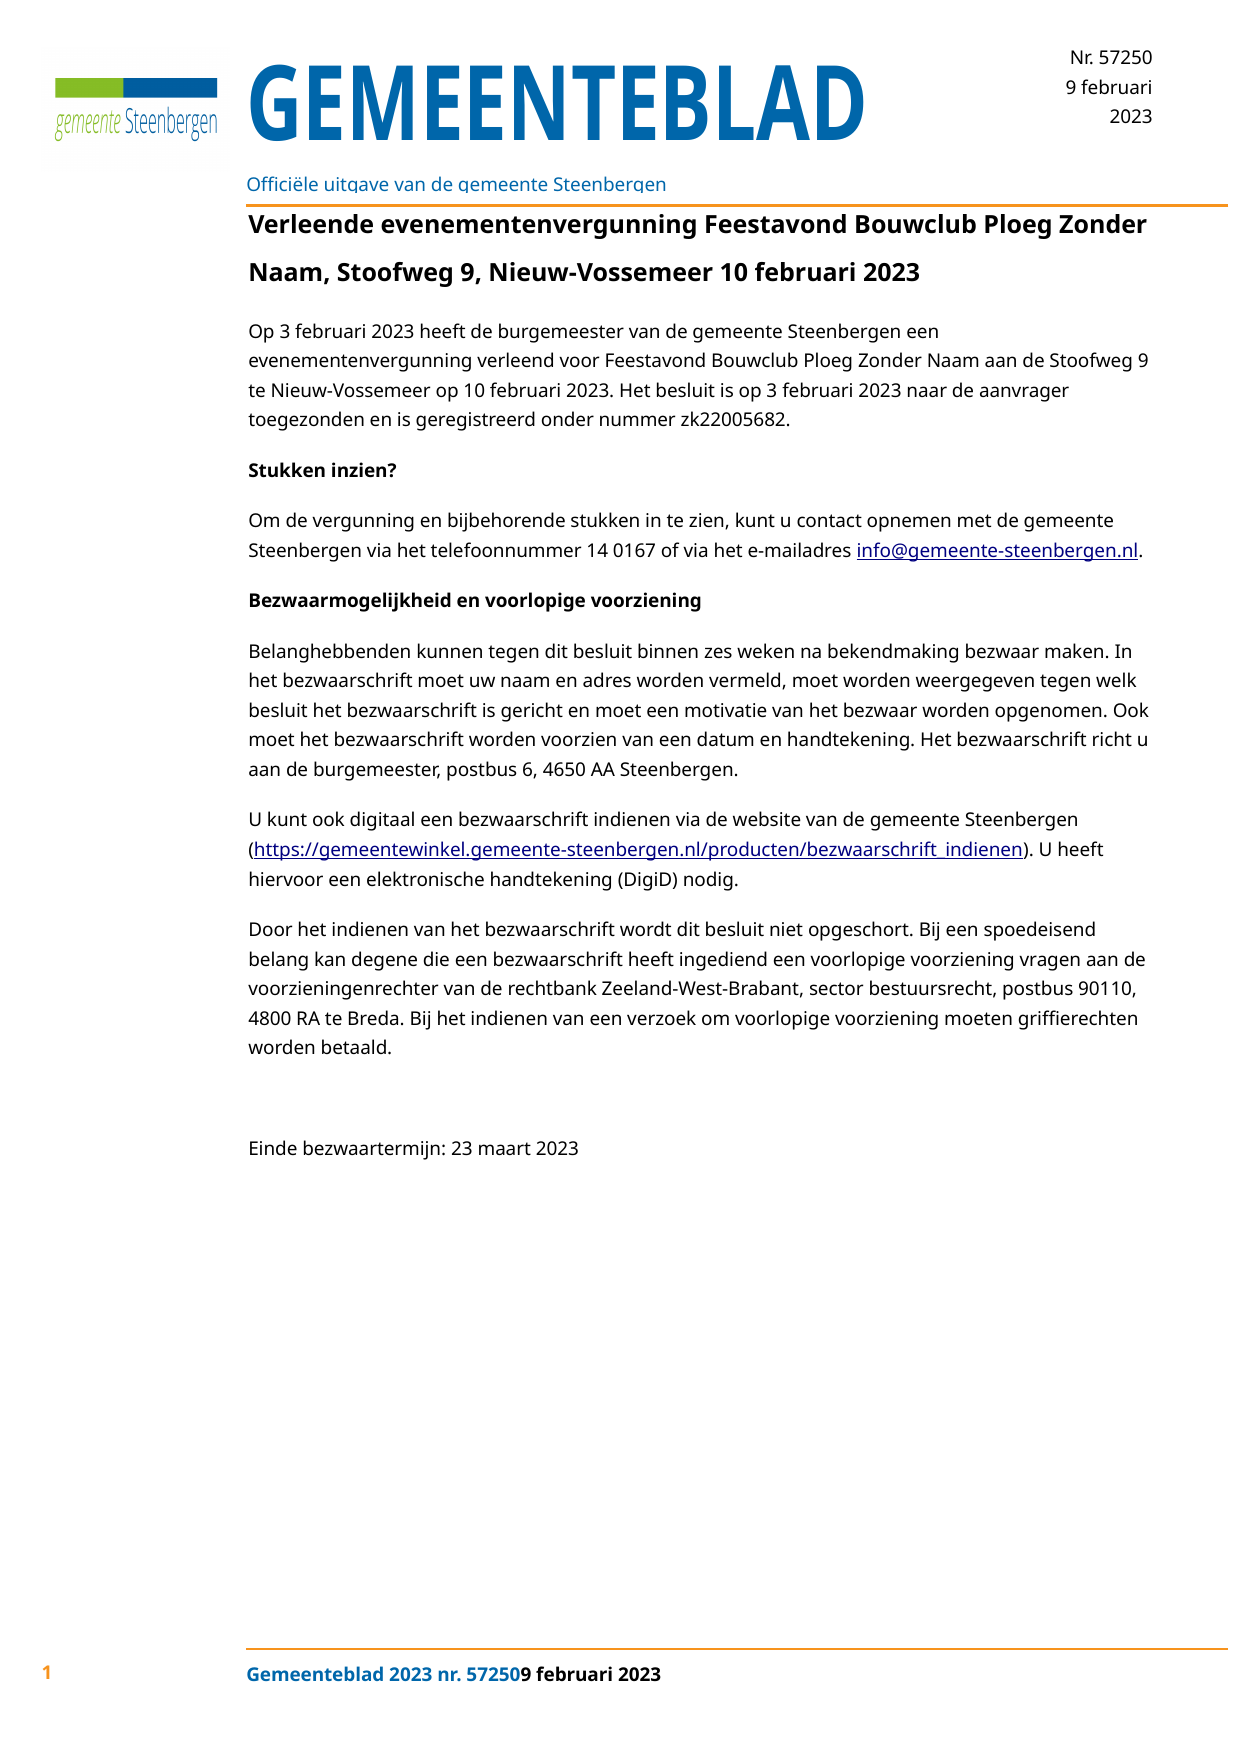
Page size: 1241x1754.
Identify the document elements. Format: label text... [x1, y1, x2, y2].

text Stukken inzien? [248, 457, 1152, 483]
text Bezwaarmogelijkheid en voorlopige voorziening [248, 587, 1152, 613]
text Om de vergunning en bijbehorende stukken in te zien, kunt u contact opnemen met de gemeente Steenbergen via het telefoonnummer 14 0167 of via het e-mailadres info@gemeente-steenbergen.nl. [248, 507, 1152, 563]
text Op 3 februari 2023 heeft de burgemeester van de gemeente Steenbergen een evenementenvergunning verleend voor Feestavond Bouwclub Ploeg Zonder Naam aan de Stoofweg 9 te Nieuw-Vossemeer op 10 februari 2023. Het besluit is op 3 februari 2023 naar de aanvrager toegezonden en is geregistreerd onder nummer zk22005682. [248, 318, 1152, 432]
text Einde bezwaartermijn: 23 maart 2023 [248, 1135, 1152, 1161]
text ­ [248, 1085, 1152, 1111]
text Verleende evenementenvergunning Feestavond Bouwclub Ploeg Zonder Naam, Stoofweg 9, Nieuw-Vossemeer 10 februari 2023 [248, 207, 1152, 288]
text Door het indienen van het bezwaarschrift wordt dit besluit niet opgeschort. Bij een spoedeisend belang kan degene die een bezwaarschrift heeft ingediend een voorlopige voorziening vragen aan de voorzieningenrechter van de rechtbank Zeeland-West-Brabant, sector bestuursrecht, postbus 90110, 4800 RA te Breda. Bij het indienen van een verzoek om voorlopige voorziening moeten griffierechten worden betaald. [248, 916, 1152, 1060]
text U kunt ook digitaal een bezwaarschrift indienen via de website van de gemeente Steenbergen (https://gemeentewinkel.gemeente-steenbergen.nl/producten/bezwaarschrift_indienen). U heeft hiervoor een elektronische handtekening (DigiD) nodig. [248, 807, 1152, 892]
picture [41, 47, 231, 172]
text Belanghebbenden kunnen tegen dit besluit binnen zes weken na bekendmaking bezwaar maken. In het bezwaarschrift moet uw naam en adres worden vermeld, moet worden weergegeven tegen welk besluit het bezwaarschrift is gericht en moet een motivatie van het bezwaar worden opgenomen. Ook moet het bezwaarschrift worden voorzien van een datum en handtekening. Het bezwaarschrift richt u aan de burgemeester, postbus 6, 4650 AA Steenbergen. [248, 638, 1152, 782]
